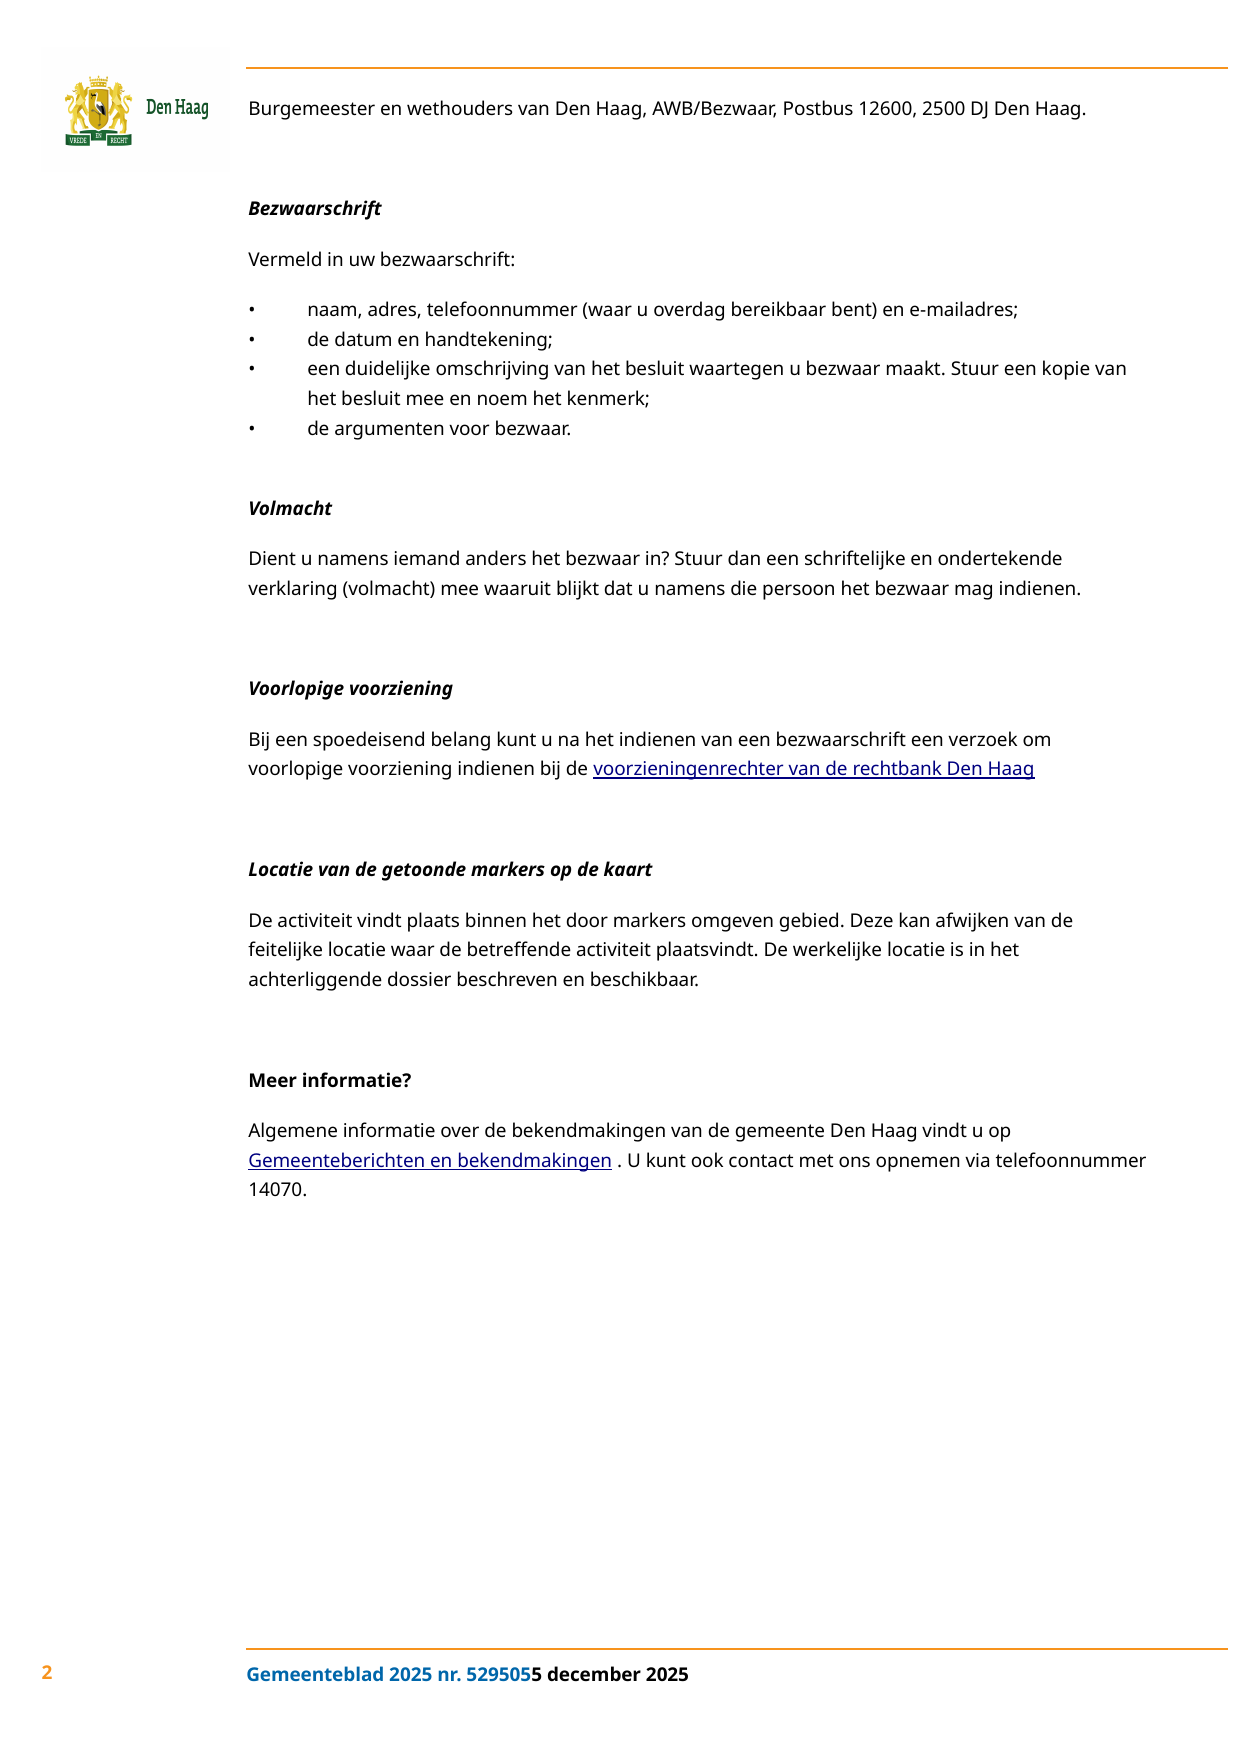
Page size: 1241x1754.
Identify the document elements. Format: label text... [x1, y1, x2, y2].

list een duidelijke omschrijving van het besluit waartegen u bezwaar maakt. Stuur een kopie van het besluit mee en noem het kenmerk; [248, 356, 1152, 411]
text Meer informatie? [248, 1067, 1152, 1093]
text Algemene informatie over de bekendmakingen van de gemeente Den Haag vindt u op Gemeenteberichten en bekendmakingen . U kunt ook contact met ons opnemen via telefoonnummer 14070. [248, 1117, 1152, 1202]
list de datum en handtekening; [248, 326, 1152, 352]
text Burgemeester en wethouders van Den Haag, AWB/Bezwaar, Postbus 12600, 2500 DJ Den Haag. [248, 95, 1152, 121]
text Dient u namens iemand anders het bezwaar in? Stuur dan een schriftelijke en ondertekende verklaring (volmacht) mee waaruit blijkt dat u namens die persoon het bezwaar mag indienen. [248, 545, 1152, 601]
list naam, adres, telefoonnummer (waar u overdag bereikbaar bent) en e-mailadres; [248, 296, 1152, 322]
text Bij een spoedeisend belang kunt u na het indienen van een bezwaarschrift een verzoek om voorlopige voorziening indienen bij de voorzieningenrechter van de rechtbank Den Haag [248, 726, 1152, 781]
text Volmacht [248, 495, 1152, 521]
text Vermeld in uw bezwaarschrift: [248, 246, 1152, 272]
text De activiteit vindt plaats binnen het door markers omgeven gebied. Deze kan afwijken van de feitelijke locatie waar de betreffende activiteit plaatsvindt. De werkelijke locatie is in het achterliggende dossier beschreven en beschikbaar. [248, 907, 1152, 992]
list de argumenten voor bezwaar. [248, 415, 1152, 441]
picture [41, 47, 231, 172]
text Bezwaarschrift [248, 196, 1152, 221]
text Locatie van de getoonde markers op de kaart [248, 856, 1152, 882]
text Voorlopige voorziening [248, 676, 1152, 701]
